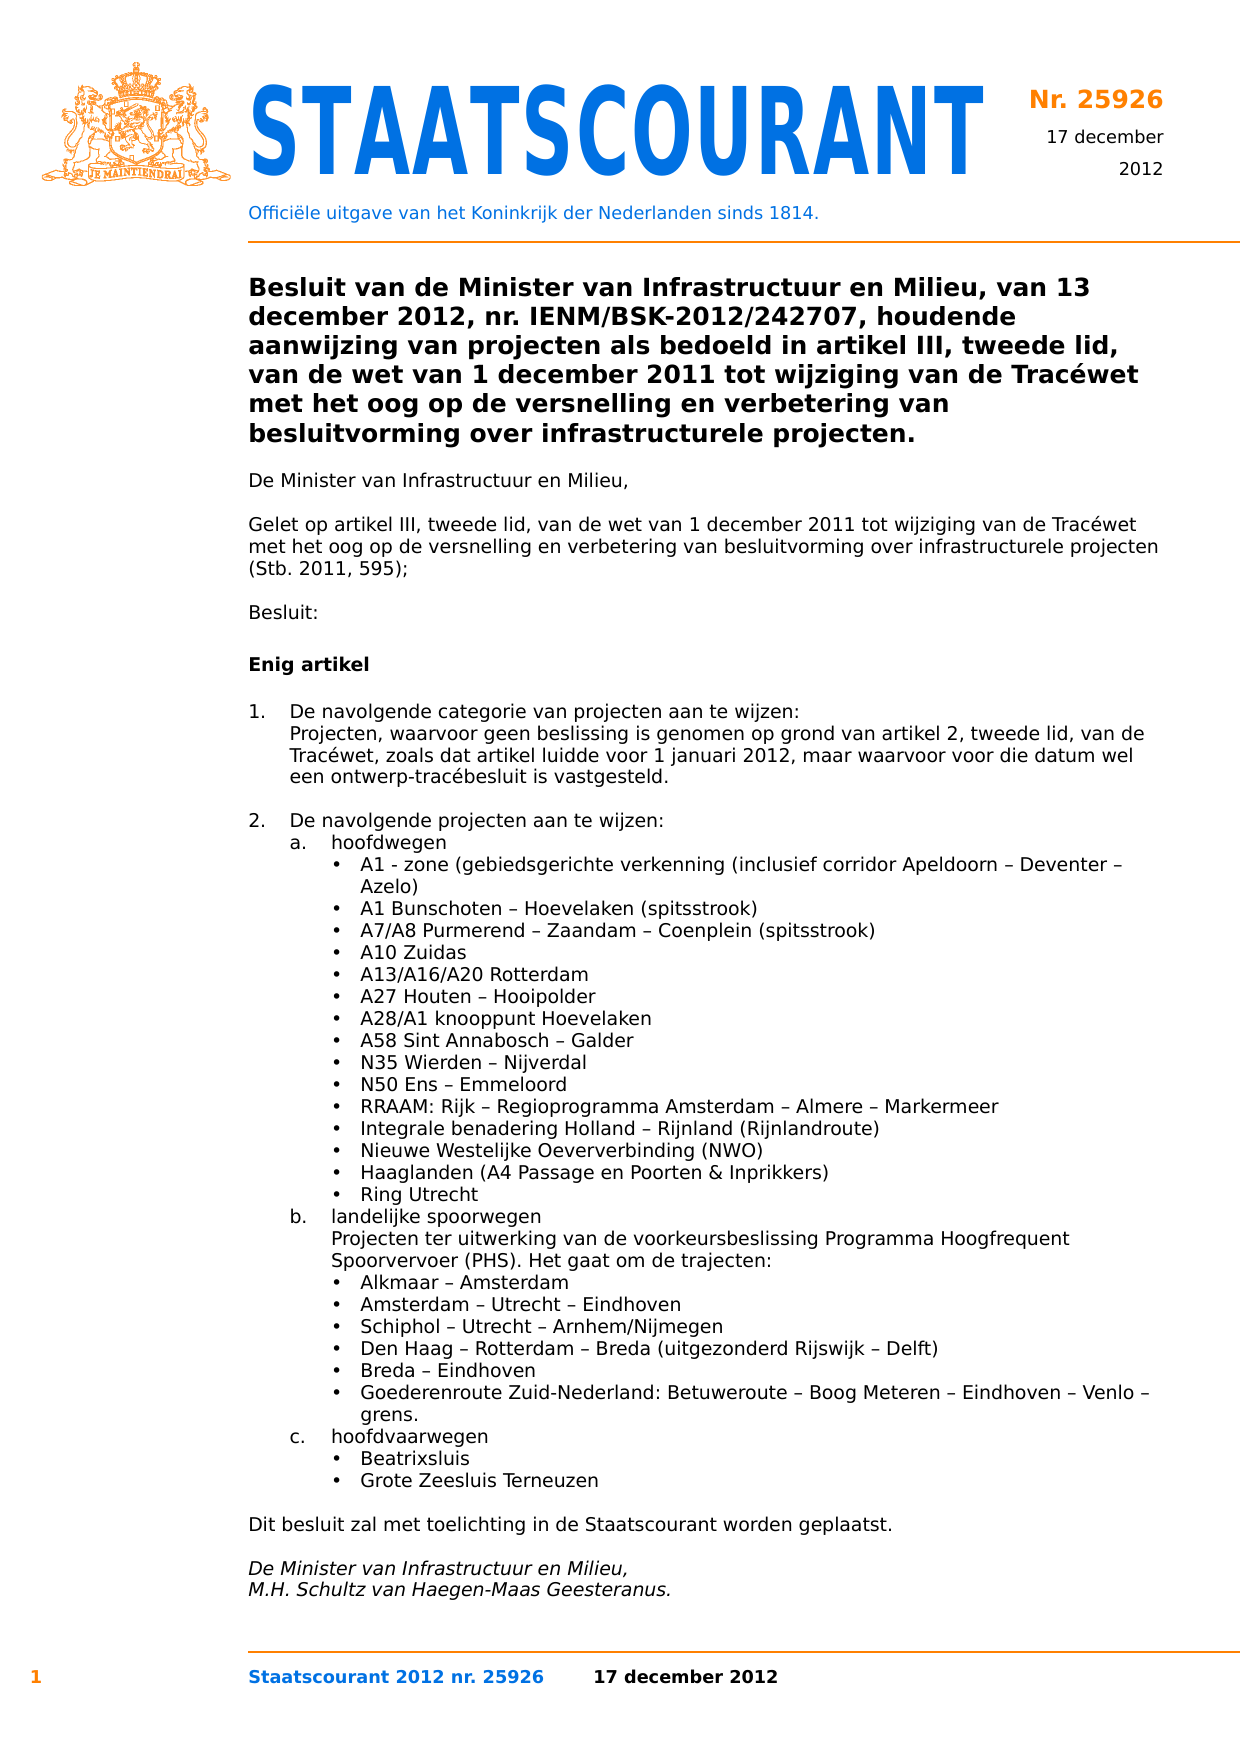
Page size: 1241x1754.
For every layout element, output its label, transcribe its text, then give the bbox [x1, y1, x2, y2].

text • A27 Houten – Hooipolder [331, 986, 1163, 1008]
text • A28/A1 knooppunt Hoevelaken [331, 1008, 1163, 1030]
text • Den Haag – Rotterdam – Breda (uitgezonderd Rijswijk – Delft) [331, 1338, 1163, 1360]
text • Nieuwe Westelijke Oeververbinding (NWO) [331, 1140, 1163, 1162]
text • Ring Utrecht [331, 1184, 1163, 1206]
text Dit besluit zal met toelichting in de Staatscourant worden geplaatst. [248, 1513, 1163, 1536]
text De Minister van Infrastructuur en Milieu, M.H. Schultz van Haegen-Maas Geesteranus. [248, 1557, 1163, 1601]
text • A7/A8 Purmerend – Zaandam – Coenplein (spitsstrook) [331, 920, 1163, 942]
table_cell Officiële uitgave van het Koninkrijk der Nederlanden sinds 1814. [248, 203, 1240, 241]
text • A1 Bunschoten – Hoevelaken (spitsstrook) [331, 898, 1163, 920]
table_cell 17 december [998, 121, 1240, 153]
text • A58 Sint Annabosch – Galder [331, 1030, 1163, 1052]
text • Beatrixsluis [331, 1448, 1163, 1470]
text Projecten ter uitwerking van de voorkeursbeslissing Programma Hoogfrequent Spoorvervoer (PHS). Het gaat om de trajecten: [331, 1228, 1163, 1272]
table_header STAATSCOURANT [248, 62, 998, 203]
text • Goederenroute Zuid-Nederland: Betuweroute – Boog Meteren – Eindhoven – Venlo – grens. [331, 1382, 1163, 1426]
text • Integrale benadering Holland – Rijnland (Rijnlandroute) [331, 1118, 1163, 1140]
subtitle Besluit van de Minister van Infrastructuur en Milieu, van 13 december 2012, nr. IENM/BSK-2012/242707, houdende aanwijzing van projecten als bedoeld in artikel III, tweede lid, van de wet van 1 december 2011 tot wijziging van de Tracéwet met het oog op de versnelling en verbetering van besluitvorming over infrastructurele projecten. [248, 273, 1163, 448]
text • RRAAM: Rijk – Regioprogramma Amsterdam – Almere – Markermeer [331, 1096, 1163, 1118]
text • Amsterdam – Utrecht – Eindhoven [331, 1294, 1163, 1316]
text • Alkmaar – Amsterdam [331, 1272, 1163, 1294]
table_header Nr. 25926 [998, 62, 1240, 121]
text • A13/A16/A20 Rotterdam [331, 964, 1163, 986]
text • A10 Zuidas [331, 942, 1163, 964]
text • Schiphol – Utrecht – Arnhem/Nijmegen [331, 1316, 1163, 1338]
text a. hoofdwegen [289, 832, 1163, 854]
text Gelet op artikel III, tweede lid, van de wet van 1 december 2011 tot wijziging van de Tracéwet met het oog op de versnelling en verbetering van besluitvorming over infrastructurele projecten (Stb. 2011, 595); [248, 514, 1163, 580]
table_cell 2012 [998, 153, 1240, 203]
text b. landelijke spoorwegen [289, 1206, 1163, 1228]
table_header [25, 62, 248, 241]
text • N35 Wierden – Nijverdal [331, 1052, 1163, 1074]
text 1. De navolgende categorie van projecten aan te wijzen: [248, 701, 1163, 722]
text 2. De navolgende projecten aan te wijzen: [248, 810, 1163, 832]
text Besluit: [248, 602, 1163, 623]
text • Haaglanden (A4 Passage en Poorten & Inprikkers) [331, 1162, 1163, 1184]
text • A1 - zone (gebiedsgerichte verkenning (inclusief corridor Apeldoorn – Deventer – Azelo) [331, 854, 1163, 898]
text • Grote Zeesluis Terneuzen [331, 1470, 1163, 1492]
text De Minister van Infrastructuur en Milieu, [248, 470, 1163, 492]
text • N50 Ens – Emmeloord [331, 1074, 1163, 1096]
picture [41, 62, 231, 186]
text Projecten, waarvoor geen beslissing is genomen op grond van artikel 2, tweede lid, van de Tracéwet, zoals dat artikel luidde voor 1 januari 2012, maar waarvoor voor die datum wel een ontwerp-tracébesluit is vastgesteld. [289, 722, 1163, 788]
subtitle Enig artikel [248, 653, 1163, 676]
text • Breda – Eindhoven [331, 1360, 1163, 1382]
text c. hoofdvaarwegen [289, 1426, 1163, 1448]
